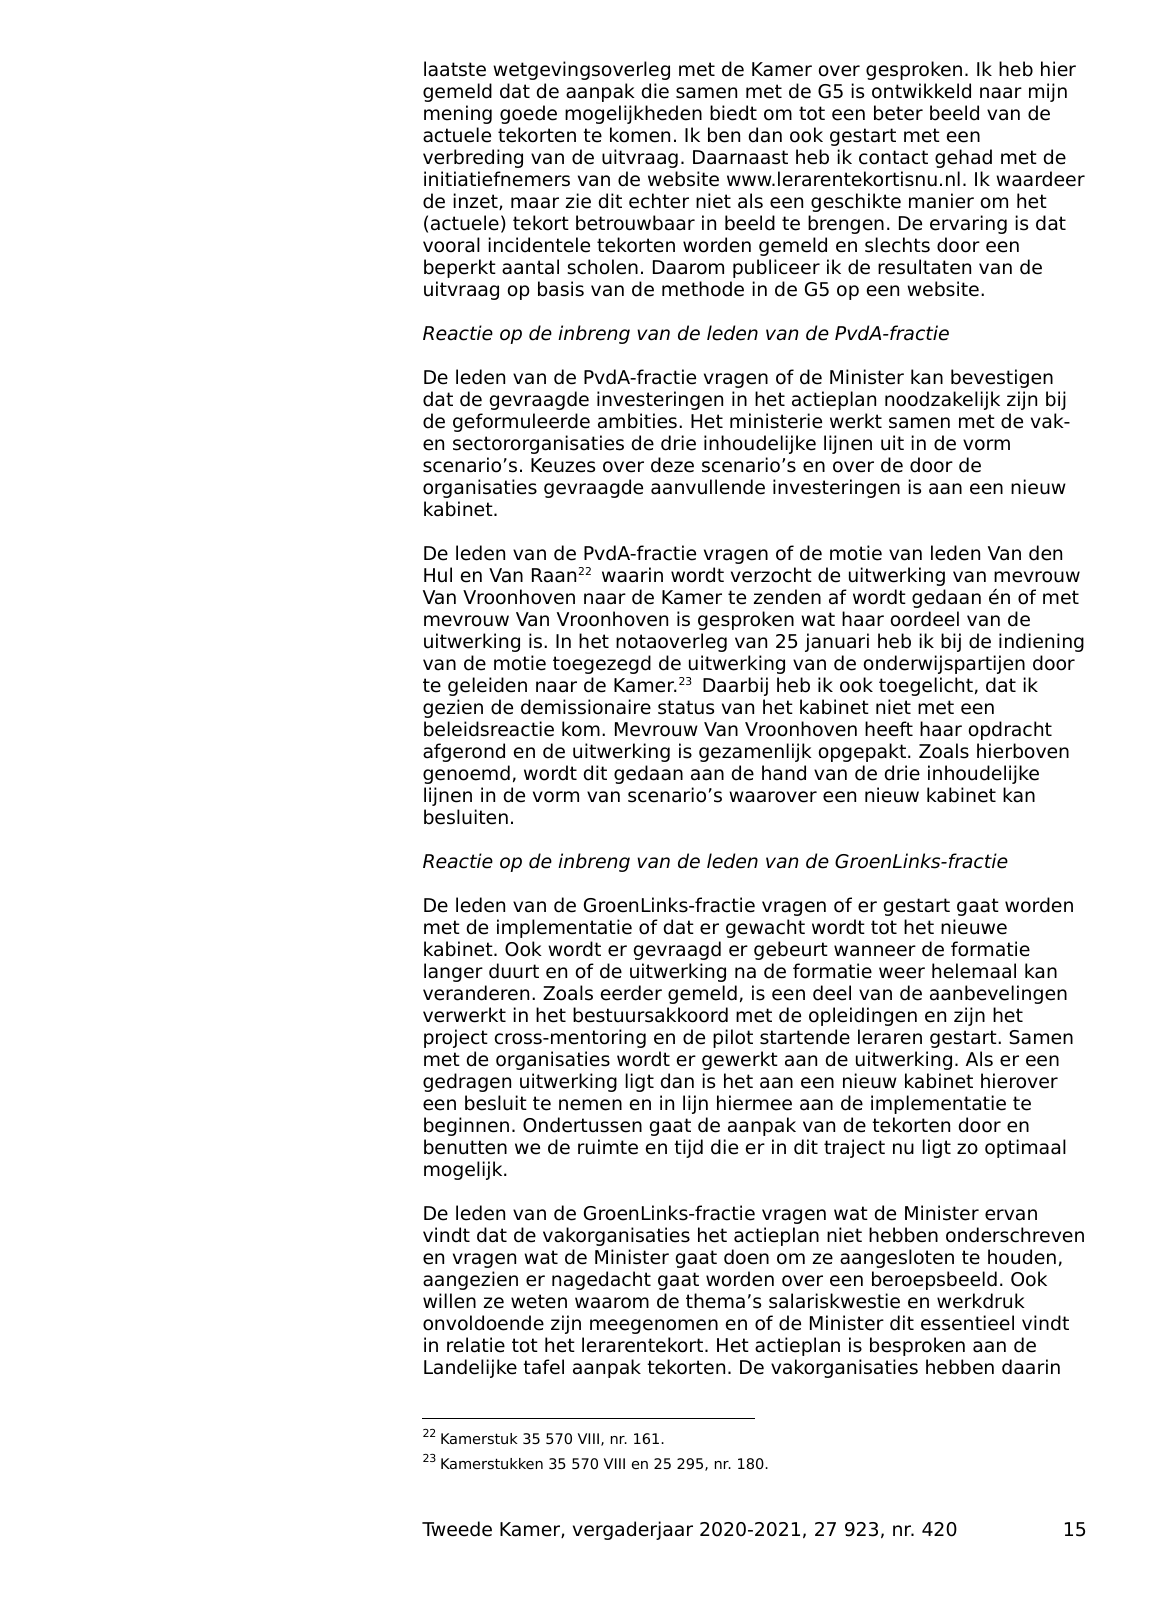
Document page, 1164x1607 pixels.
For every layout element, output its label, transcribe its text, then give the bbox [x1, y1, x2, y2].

subtitle Reactie op de inbreng van de leden van de GroenLinks-fractie [422, 851, 1087, 873]
text De leden van de GroenLinks-fractie vragen of er gestart gaat worden met de implementatie of dat er gewacht wordt tot het nieuwe kabinet. Ook wordt er gevraagd er gebeurt wanneer de formatie langer duurt en of de uitwerking na de formatie weer helemaal kan veranderen. Zoals eerder gemeld, is een deel van de aanbevelingen verwerkt in het bestuursakkoord met de opleidingen en zijn het project cross-mentoring en de pilot startende leraren gestart. Samen met de organisaties wordt er gewerkt aan de uitwerking. Als er een gedragen uitwerking ligt dan is het aan een nieuw kabinet hierover een besluit te nemen en in lijn hiermee aan de implementatie te beginnen. Ondertussen gaat de aanpak van de tekorten door en benutten we de ruimte en tijd die er in dit traject nu ligt zo optimaal mogelijk. [422, 895, 1087, 1181]
text De leden van de PvdA-fractie vragen of de Minister kan bevestigen dat de gevraagde investeringen in het actieplan noodzakelijk zijn bij de geformuleerde ambities. Het ministerie werkt samen met de vak- en sectororganisaties de drie inhoudelijke lijnen uit in de vorm scenario’s. Keuzes over deze scenario’s en over de door de organisaties gevraagde aanvullende investeringen is aan een nieuw kabinet. [422, 367, 1087, 521]
text De leden van de GroenLinks-fractie vragen wat de Minister ervan vindt dat de vakorganisaties het actieplan niet hebben onderschreven en vragen wat de Minister gaat doen om ze aangesloten te houden, aangezien er nagedacht gaat worden over een beroepsbeeld. Ook willen ze weten waarom de thema’s salariskwestie en werkdruk onvoldoende zijn meegenomen en of de Minister dit essentieel vindt in relatie tot het lerarentekort. Het actieplan is besproken aan de Landelijke tafel aanpak tekorten. De vakorganisaties hebben daarin [422, 1203, 1087, 1379]
text De leden van de PvdA-fractie vragen of de motie van leden Van den Hul en Van Raan waarin wordt verzocht de uitwerking van mevrouw Van Vroonhoven naar de Kamer te zenden af wordt gedaan én of met mevrouw Van Vroonhoven is gesproken wat haar oordeel van de uitwerking is. In het notaoverleg van 25 januari heb ik bij de indiening van de motie toegezegd de uitwerking van de onderwijspartijen door te geleiden naar de Kamer. Daarbij heb ik ook toegelicht, dat ik gezien de demissionaire status van het kabinet niet met een beleidsreactie kom. Mevrouw Van Vroonhoven heeft haar opdracht afgerond en de uitwerking is gezamenlijk opgepakt. Zoals hierboven genoemd, wordt dit gedaan aan de hand van de drie inhoudelijke lijnen in de vorm van scenario’s waarover een nieuw kabinet kan besluiten. [422, 543, 1087, 829]
subtitle Reactie op de inbreng van de leden van de PvdA-fractie [422, 323, 1087, 345]
text Kamerstukken 35 570 VIII en 25 295, nr. 180. [422, 1452, 1087, 1474]
text laatste wetgevingsoverleg met de Kamer over gesproken. Ik heb hier gemeld dat de aanpak die samen met de G5 is ontwikkeld naar mijn mening goede mogelijkheden biedt om tot een beter beeld van de actuele tekorten te komen. Ik ben dan ook gestart met een verbreding van de uitvraag. Daarnaast heb ik contact gehad met de initiatiefnemers van de website www.lerarentekortisnu.nl. Ik waardeer de inzet, maar zie dit echter niet als een geschikte manier om het (actuele) tekort betrouwbaar in beeld te brengen. De ervaring is dat vooral incidentele tekorten worden gemeld en slechts door een beperkt aantal scholen. Daarom publiceer ik de resultaten van de uitvraag op basis van de methode in de G5 op een website. [422, 59, 1087, 301]
text Kamerstuk 35 570 VIII, nr. 161. [422, 1427, 1087, 1449]
